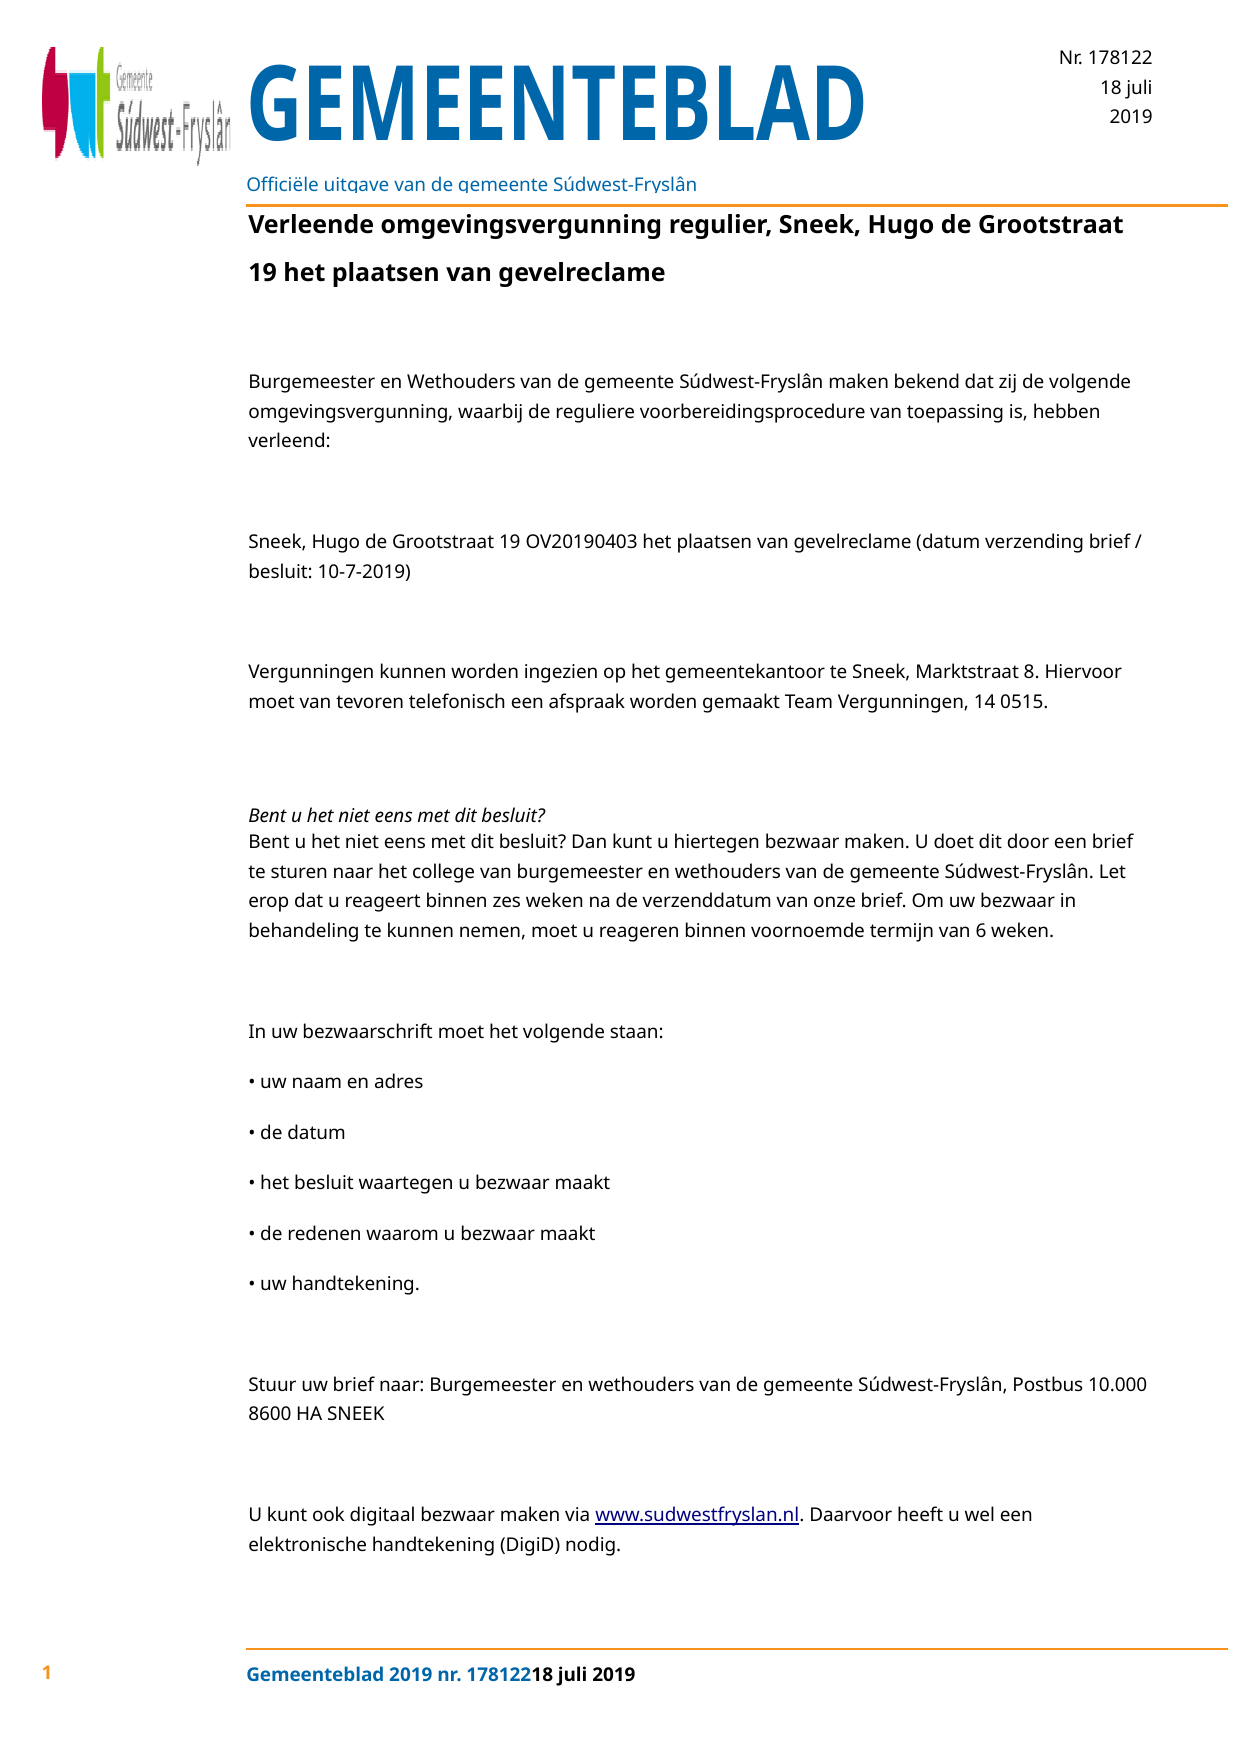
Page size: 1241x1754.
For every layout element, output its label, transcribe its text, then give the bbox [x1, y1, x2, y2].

text • uw handtekening. [248, 1270, 1152, 1296]
text Sneek, Hugo de Grootstraat 19 OV20190403 het plaatsen van gevelreclame (datum verzending brief / besluit: 10-7-2019) [248, 528, 1152, 584]
text • het besluit waartegen u bezwaar maakt [248, 1169, 1152, 1195]
text • de redenen waarom u bezwaar maakt [248, 1220, 1152, 1245]
text U kunt ook digitaal bezwaar maken via www.sudwestfryslan.nl. Daarvoor heeft u wel een elektronische handtekening (DigiD) nodig. [248, 1501, 1152, 1557]
text Stuur uw brief naar: Burgemeester en wethouders van de gemeente Súdwest-Fryslân, Postbus 10.000 8600 HA SNEEK [248, 1371, 1152, 1426]
text • uw naam en adres [248, 1068, 1152, 1094]
text Verleende omgevingsvergunning regulier, Sneek, Hugo de Grootstraat 19 het plaatsen van gevelreclame [248, 207, 1152, 288]
text Bent u het niet eens met dit besluit? [248, 803, 1152, 828]
text Vergunningen kunnen worden ingezien op het gemeentekantoor te Sneek, Marktstraat 8. Hiervoor moet van tevoren telefonisch een afspraak worden gemaakt Team Vergunningen, 14 0515. [248, 659, 1152, 714]
picture [41, 47, 231, 172]
text Bent u het niet eens met dit besluit? Dan kunt u hiertegen bezwaar maken. U doet dit door een brief te sturen naar het college van burgemeester en wethouders van de gemeente Súdwest-Fryslân. Let erop dat u reageert binnen zes weken na de verzenddatum van onze brief. Om uw bezwaar in behandeling te kunnen nemen, moet u reageren binnen voornoemde termijn van 6 weken. [248, 828, 1152, 943]
text In uw bezwaarschrift moet het volgende staan: [248, 1018, 1152, 1044]
text Burgemeester en Wethouders van de gemeente Súdwest-Fryslân maken bekend dat zij de volgende omgevingsvergunning, waarbij de reguliere voorbereidingsprocedure van toepassing is, hebben verleend: [248, 368, 1152, 453]
text • de datum [248, 1119, 1152, 1144]
